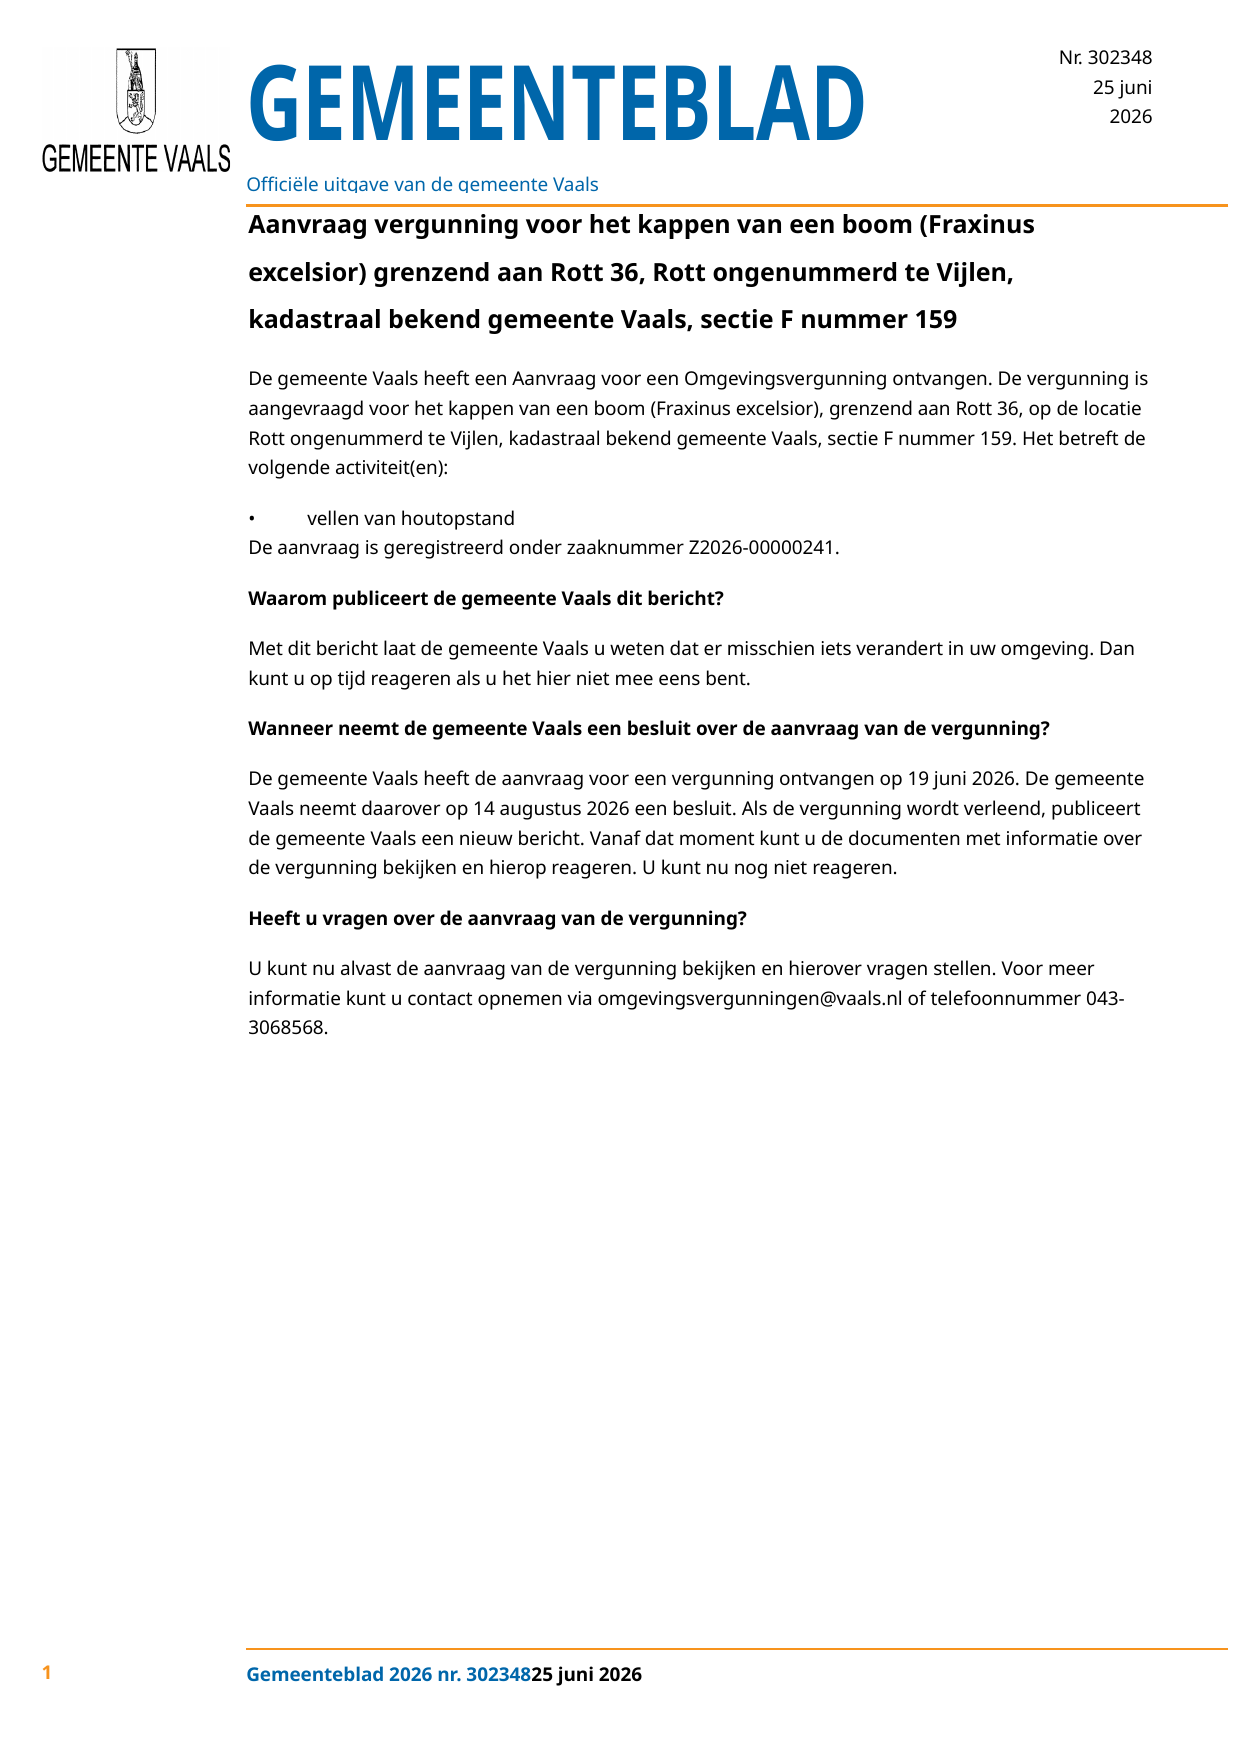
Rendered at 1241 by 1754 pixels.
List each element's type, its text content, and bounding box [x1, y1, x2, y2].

list vellen van houtopstand [248, 505, 1152, 530]
text Aanvraag vergunning voor het kappen van een boom (Fraxinus excelsior) grenzend aan Rott 36, Rott ongenummerd te Vijlen, kadastraal bekend gemeente Vaals, sectie F nummer 159 [248, 207, 1152, 336]
text Heeft u vragen over de aanvraag van de vergunning? [248, 905, 1152, 930]
text De aanvraag is geregistreerd onder zaaknummer Z2026-00000241. [248, 534, 1152, 560]
text Waarom publiceert de gemeente Vaals dit bericht? [248, 585, 1152, 610]
text Met dit bericht laat de gemeente Vaals u weten dat er misschien iets verandert in uw omgeving. Dan kunt u op tijd reageren als u het hier niet mee eens bent. [248, 635, 1152, 690]
text De gemeente Vaals heeft een Aanvraag voor een Omgevingsvergunning ontvangen. De vergunning is aangevraagd voor het kappen van een boom (Fraxinus excelsior), grenzend aan Rott 36, op de locatie Rott ongenummerd te Vijlen, kadastraal bekend gemeente Vaals, sectie F nummer 159. Het betreft de volgende activiteit(en): [248, 366, 1152, 480]
text De gemeente Vaals heeft de aanvraag voor een vergunning ontvangen op 19 juni 2026. De gemeente Vaals neemt daarover op 14 augustus 2026 een besluit. Als de vergunning wordt verleend, publiceert de gemeente Vaals een nieuw bericht. Vanaf dat moment kunt u de documenten met informatie over de vergunning bekijken en hierop reageren. U kunt nu nog niet reageren. [248, 766, 1152, 880]
picture [41, 47, 231, 172]
text Wanneer neemt de gemeente Vaals een besluit over de aanvraag van de vergunning? [248, 715, 1152, 741]
text U kunt nu alvast de aanvraag van de vergunning bekijken en hierover vragen stellen. Voor meer informatie kunt u contact opnemen via omgevingsvergunningen@vaals.nl of telefoonnummer 043-3068568. [248, 955, 1152, 1040]
